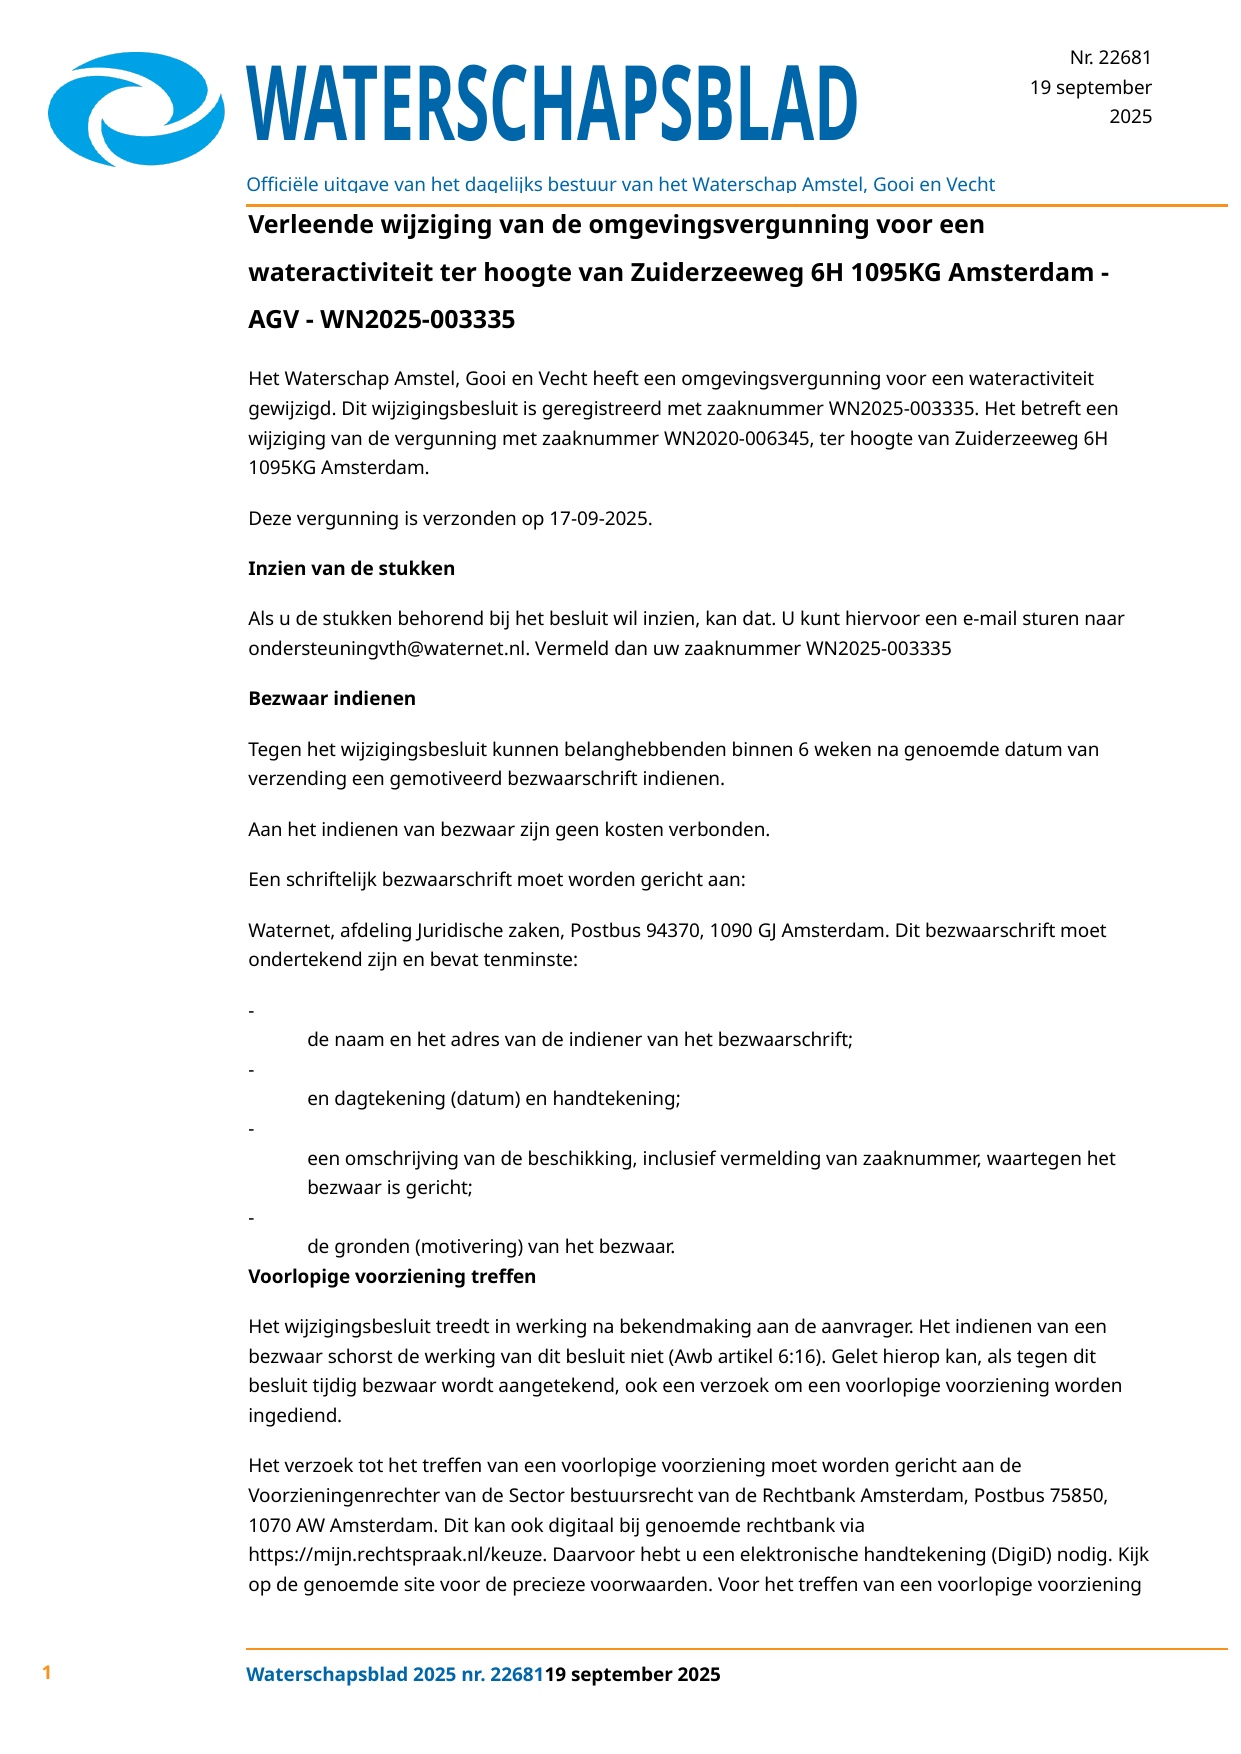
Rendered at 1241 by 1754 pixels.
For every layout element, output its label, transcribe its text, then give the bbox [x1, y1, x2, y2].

text Als u de stukken behorend bij het besluit wil inzien, kan dat. U kunt hiervoor een e-mail sturen naar ondersteuningvth@waternet.nl. Vermeld dan uw zaaknummer WN2025-003335 [248, 606, 1152, 661]
text Het wijzigingsbesluit treedt in werking na bekendmaking aan de aanvrager. Het indienen van een bezwaar schorst de werking van dit besluit niet (Awb artikel 6:16). Gelet hierop kan, als tegen dit besluit tijdig bezwaar wordt aangetekend, ook een verzoek om een voorlopige voorziening worden ingediend. [248, 1313, 1152, 1428]
text Waternet, afdeling Juridische zaken, Postbus 94370, 1090 GJ Amsterdam. Dit bezwaarschrift moet ondertekend zijn en bevat tenminste: [248, 917, 1152, 972]
list de gronden (motivering) van het bezwaar. [248, 1233, 1152, 1259]
list en dagtekening (datum) en handtekening; [248, 1086, 1152, 1111]
text Een schriftelijk bezwaarschrift moet worden gericht aan: [248, 866, 1152, 892]
text Tegen het wijzigingsbesluit kunnen belanghebbenden binnen 6 weken na genoemde datum van verzending een gemotiveerd bezwaarschrift indienen. [248, 736, 1152, 791]
picture [41, 47, 231, 172]
text Bezwaar indienen [248, 686, 1152, 711]
text Voorlopige voorziening treffen [248, 1263, 1152, 1289]
text Inzien van de stukken [248, 555, 1152, 581]
text Aan het indienen van bezwaar zijn geen kosten verbonden. [248, 816, 1152, 842]
list de naam en het adres van de indiener van het bezwaarschrift; [248, 1026, 1152, 1052]
text Het verzoek tot het treffen van een voorlopige voorziening moet worden gericht aan de Voorzieningenrechter van de Sector bestuursrecht van de Rechtbank Amsterdam, Postbus 75850, 1070 AW Amsterdam. Dit kan ook digitaal bij genoemde rechtbank via https://mijn.rechtspraak.nl/keuze. Daarvoor hebt u een elektronische handtekening (DigiD) nodig. Kijk op de genoemde site voor de precieze voorwaarden. Voor het treffen van een voorlopige voorziening [248, 1453, 1152, 1597]
text Verleende wijziging van de omgevingsvergunning voor een wateractiviteit ter hoogte van Zuiderzeeweg 6H 1095KG Amsterdam - AGV - WN2025-003335 [248, 207, 1152, 336]
list een omschrijving van de beschikking, inclusief vermelding van zaaknummer, waartegen het bezwaar is gericht; [248, 1145, 1152, 1200]
text Het Waterschap Amstel, Gooi en Vecht heeft een omgevingsvergunning voor een wateractiviteit gewijzigd. Dit wijzigingsbesluit is geregistreerd met zaaknummer WN2025-003335. Het betreft een wijziging van de vergunning met zaaknummer WN2020-006345, ter hoogte van Zuiderzeeweg 6H 1095KG Amsterdam. [248, 366, 1152, 480]
text Deze vergunning is verzonden op 17-09-2025. [248, 505, 1152, 530]
